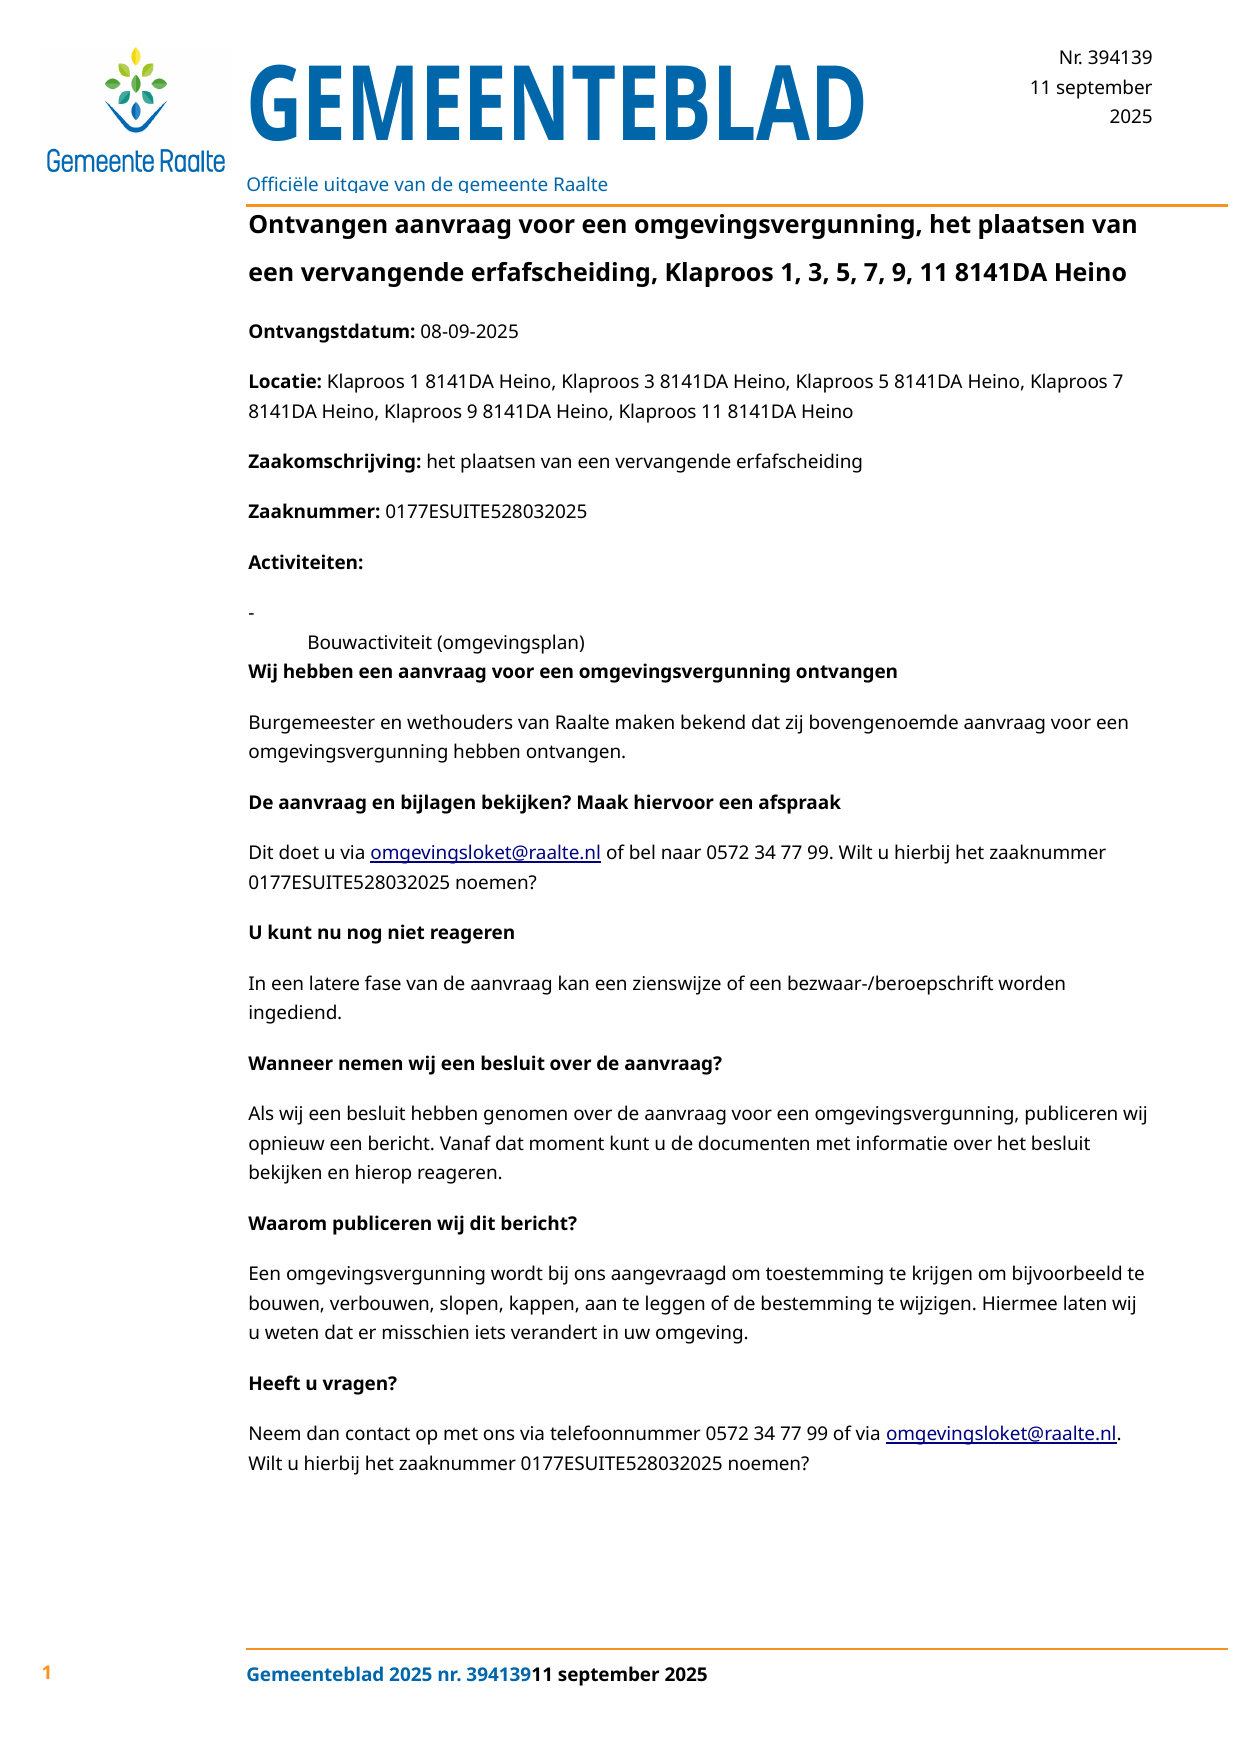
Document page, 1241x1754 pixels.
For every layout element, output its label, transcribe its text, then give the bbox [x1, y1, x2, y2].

text U kunt nu nog niet reageren [248, 919, 1152, 945]
text Als wij een besluit hebben genomen over de aanvraag voor een omgevingsvergunning, publiceren wij opnieuw een bericht. Vanaf dat moment kunt u de documenten met informatie over het besluit bekijken en hierop reageren. [248, 1100, 1152, 1185]
text Dit doet u via omgevingsloket@raalte.nl of bel naar 0572 34 77 99. Wilt u hierbij het zaaknummer 0177ESUITE528032025 noemen? [248, 839, 1152, 895]
text Waarom publiceren wij dit bericht? [248, 1210, 1152, 1236]
text Zaakomschrijving: het plaatsen van een vervangende erfafscheiding [248, 448, 1152, 474]
picture [41, 47, 231, 172]
text Activiteiten: [248, 549, 1152, 575]
text In een latere fase van de aanvraag kan een zienswijze of een bezwaar-/beroepschrift worden ingediend. [248, 970, 1152, 1025]
text Neem dan contact op met ons via telefoonnummer 0572 34 77 99 of via omgevingsloket@raalte.nl. Wilt u hierbij het zaaknummer 0177ESUITE528032025 noemen? [248, 1420, 1152, 1476]
text Ontvangen aanvraag voor een omgevingsvergunning, het plaatsen van een vervangende erfafscheiding, Klaproos 1, 3, 5, 7, 9, 11 8141DA Heino [248, 207, 1152, 288]
text Wij hebben een aanvraag voor een omgevingsvergunning ontvangen [248, 659, 1152, 684]
text Locatie: Klaproos 1 8141DA Heino, Klaproos 3 8141DA Heino, Klaproos 5 8141DA Heino, Klaproos 7 8141DA Heino, Klaproos 9 8141DA Heino, Klaproos 11 8141DA Heino [248, 368, 1152, 424]
text Heeft u vragen? [248, 1370, 1152, 1396]
text De aanvraag en bijlagen bekijken? Maak hiervoor een afspraak [248, 789, 1152, 815]
text Zaaknummer: 0177ESUITE528032025 [248, 499, 1152, 524]
text Ontvangstdatum: 08-09-2025 [248, 318, 1152, 344]
text Burgemeester en wethouders van Raalte maken bekend dat zij bovengenoemde aanvraag voor een omgevingsvergunning hebben ontvangen. [248, 709, 1152, 764]
text Een omgevingsvergunning wordt bij ons aangevraagd om toestemming te krijgen om bijvoorbeeld te bouwen, verbouwen, slopen, kappen, aan te leggen of de bestemming te wijzigen. Hiermee laten wij u weten dat er misschien iets verandert in uw omgeving. [248, 1260, 1152, 1345]
text Wanneer nemen wij een besluit over de aanvraag? [248, 1050, 1152, 1076]
list Bouwactiviteit (omgevingsplan) [248, 629, 1152, 655]
